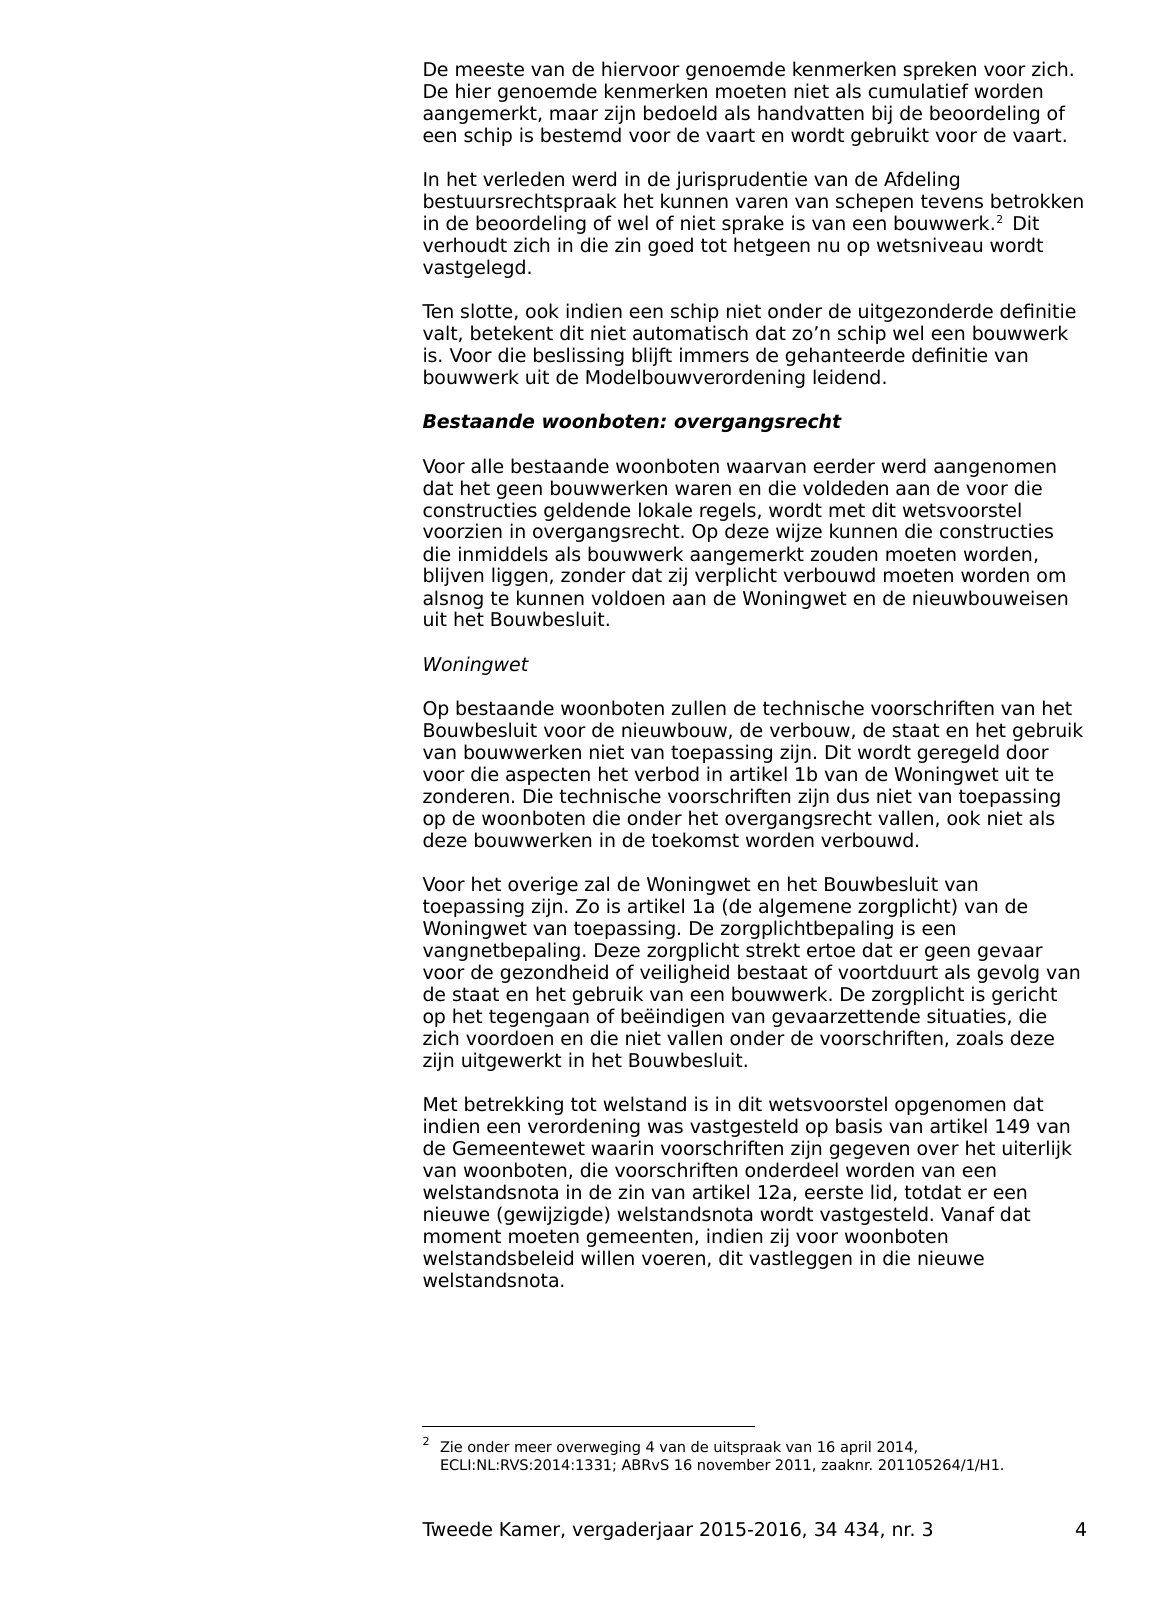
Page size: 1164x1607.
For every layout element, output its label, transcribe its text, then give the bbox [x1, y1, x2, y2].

text In het verleden werd in de jurisprudentie van de Afdeling bestuursrechtspraak het kunnen varen van schepen tevens betrokken in de beoordeling of wel of niet sprake is van een bouwwerk. Dit verhoudt zich in die zin goed tot hetgeen nu op wetsniveau wordt vastgelegd. [422, 169, 1087, 279]
subtitle Bestaande woonboten: overgangsrecht [422, 411, 1087, 433]
subtitle Woningwet [422, 653, 1087, 676]
text Zie onder meer overweging 4 van de uitspraak van 16 april 2014, ECLI:NL:RVS:2014:1331; ABRvS 16 november 2011, zaaknr. 201105264/1/H1. [422, 1435, 1087, 1474]
text De meeste van de hiervoor genoemde kenmerken spreken voor zich. De hier genoemde kenmerken moeten niet als cumulatief worden aangemerkt, maar zijn bedoeld als handvatten bij de beoordeling of een schip is bestemd voor de vaart en wordt gebruikt voor de vaart. [422, 59, 1087, 147]
text Met betrekking tot welstand is in dit wetsvoorstel opgenomen dat indien een verordening was vastgesteld op basis van artikel 149 van de Gemeentewet waarin voorschriften zijn gegeven over het uiterlijk van woonboten, die voorschriften onderdeel worden van een welstandsnota in de zin van artikel 12a, eerste lid, totdat er een nieuwe (gewijzigde) welstandsnota wordt vastgesteld. Vanaf dat moment moeten gemeenten, indien zij voor woonboten welstandsbeleid willen voeren, dit vastleggen in die nieuwe welstandsnota. [422, 1094, 1087, 1292]
text Voor het overige zal de Woningwet en het Bouwbesluit van toepassing zijn. Zo is artikel 1a (de algemene zorgplicht) van de Woningwet van toepassing. De zorgplichtbepaling is een vangnetbepaling. Deze zorgplicht strekt ertoe dat er geen gevaar voor de gezondheid of veiligheid bestaat of voortduurt als gevolg van de staat en het gebruik van een bouwwerk. De zorgplicht is gericht op het tegengaan of beëindigen van gevaarzettende situaties, die zich voordoen en die niet vallen onder de voorschriften, zoals deze zijn uitgewerkt in het Bouwbesluit. [422, 874, 1087, 1072]
text Voor alle bestaande woonboten waarvan eerder werd aangenomen dat het geen bouwwerken waren en die voldeden aan de voor die constructies geldende lokale regels, wordt met dit wetsvoorstel voorzien in overgangsrecht. Op deze wijze kunnen die constructies die inmiddels als bouwwerk aangemerkt zouden moeten worden, blijven liggen, zonder dat zij verplicht verbouwd moeten worden om alsnog te kunnen voldoen aan de Woningwet en de nieuwbouweisen uit het Bouwbesluit. [422, 456, 1087, 631]
text Ten slotte, ook indien een schip niet onder de uitgezonderde definitie valt, betekent dit niet automatisch dat zo’n schip wel een bouwwerk is. Voor die beslissing blijft immers de gehanteerde definitie van bouwwerk uit de Modelbouwverordening leidend. [422, 301, 1087, 389]
text Op bestaande woonboten zullen de technische voorschriften van het Bouwbesluit voor de nieuwbouw, de verbouw, de staat en het gebruik van bouwwerken niet van toepassing zijn. Dit wordt geregeld door voor die aspecten het verbod in artikel 1b van de Woningwet uit te zonderen. Die technische voorschriften zijn dus niet van toepassing op de woonboten die onder het overgangsrecht vallen, ook niet als deze bouwwerken in de toekomst worden verbouwd. [422, 698, 1087, 852]
